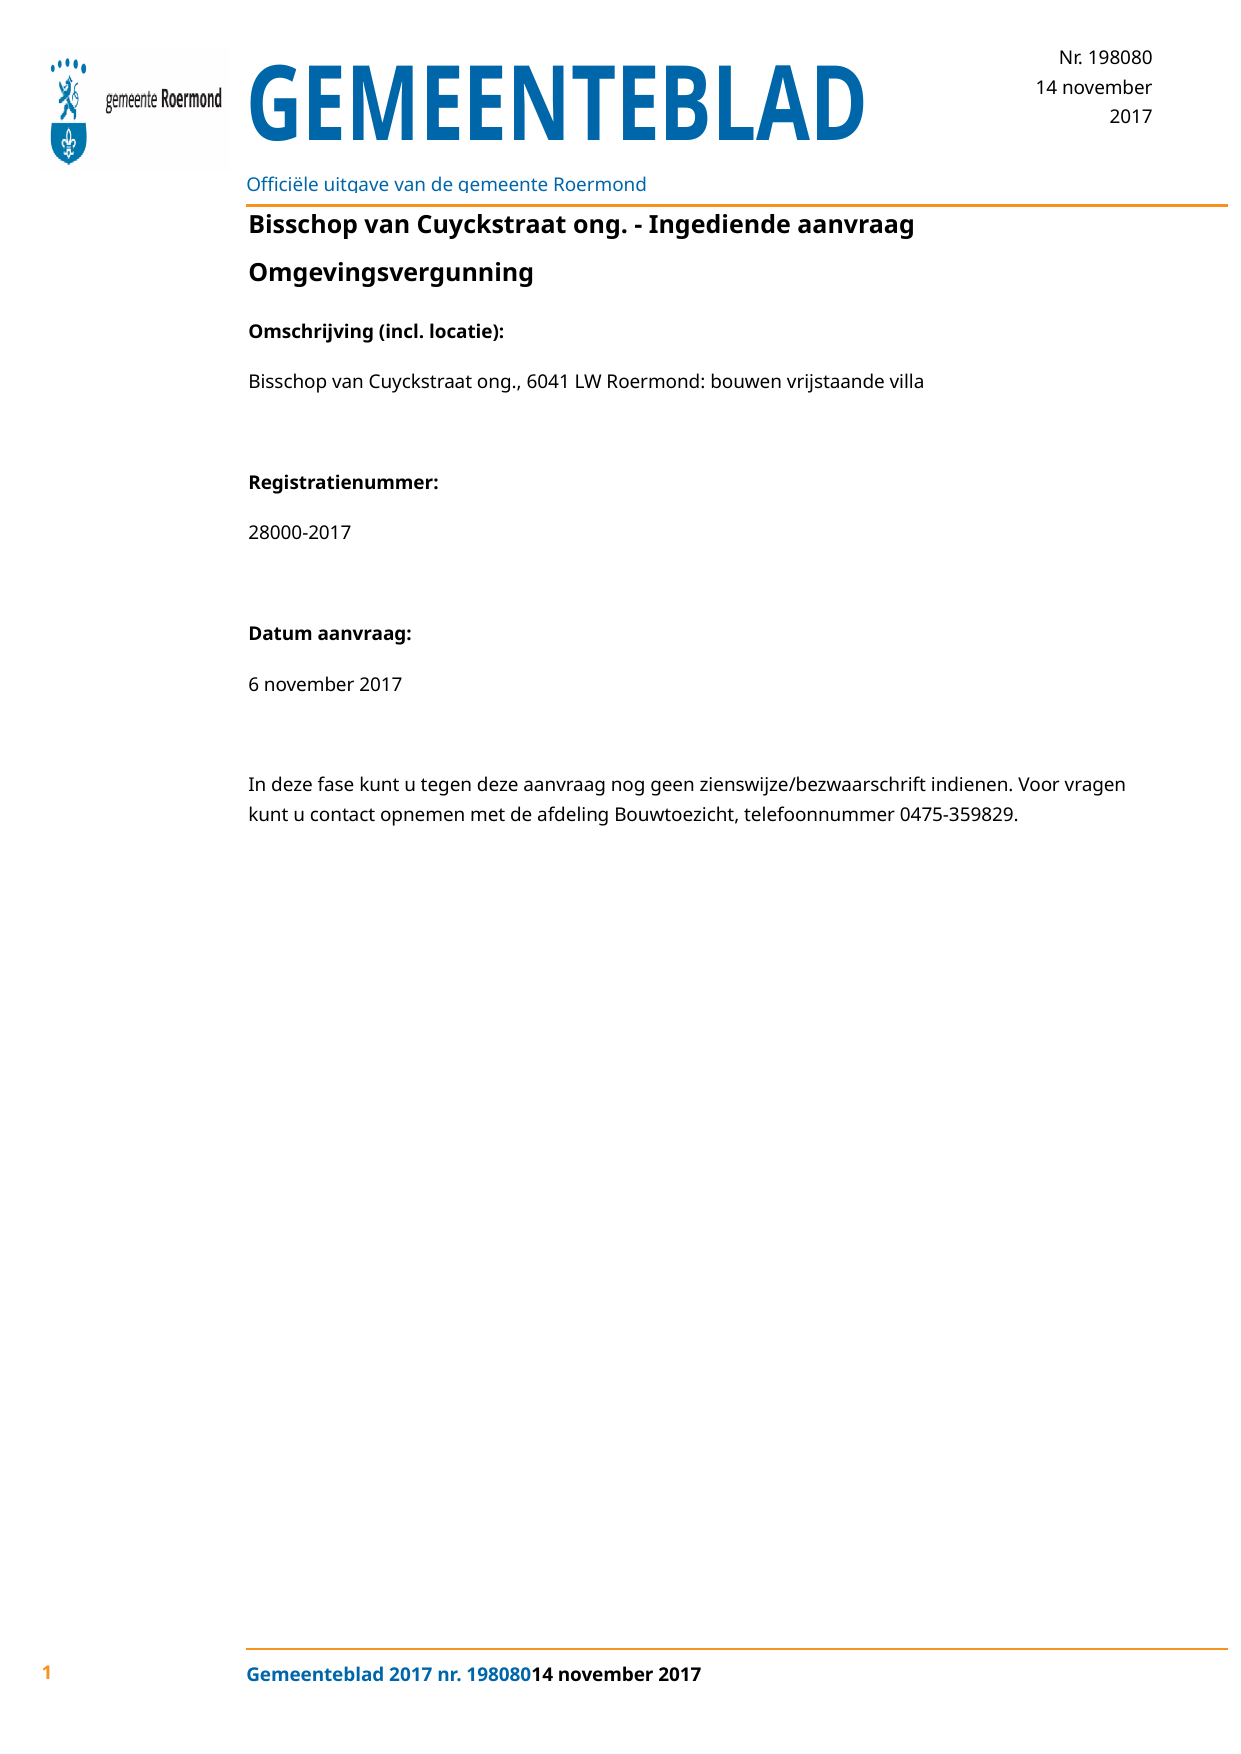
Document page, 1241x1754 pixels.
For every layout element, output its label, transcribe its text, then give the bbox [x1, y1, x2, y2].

text Bisschop van Cuyckstraat ong. - Ingediende aanvraag Omgevingsvergunning [248, 207, 1152, 288]
text In deze fase kunt u tegen deze aanvraag nog geen zienswijze/bezwaarschrift indienen. Voor vragen kunt u contact opnemen met de afdeling Bouwtoezicht, telefoonnummer 0475-359829. [248, 772, 1152, 827]
text 28000-2017 [248, 519, 1152, 545]
text Datum aanvraag: [248, 620, 1152, 646]
picture [41, 47, 231, 172]
text Registratienummer: [248, 469, 1152, 495]
text 6 november 2017 [248, 671, 1152, 697]
text Omschrijving (incl. locatie): [248, 318, 1152, 344]
text Bisschop van Cuyckstraat ong., 6041 LW Roermond: bouwen vrijstaande villa [248, 368, 1152, 394]
